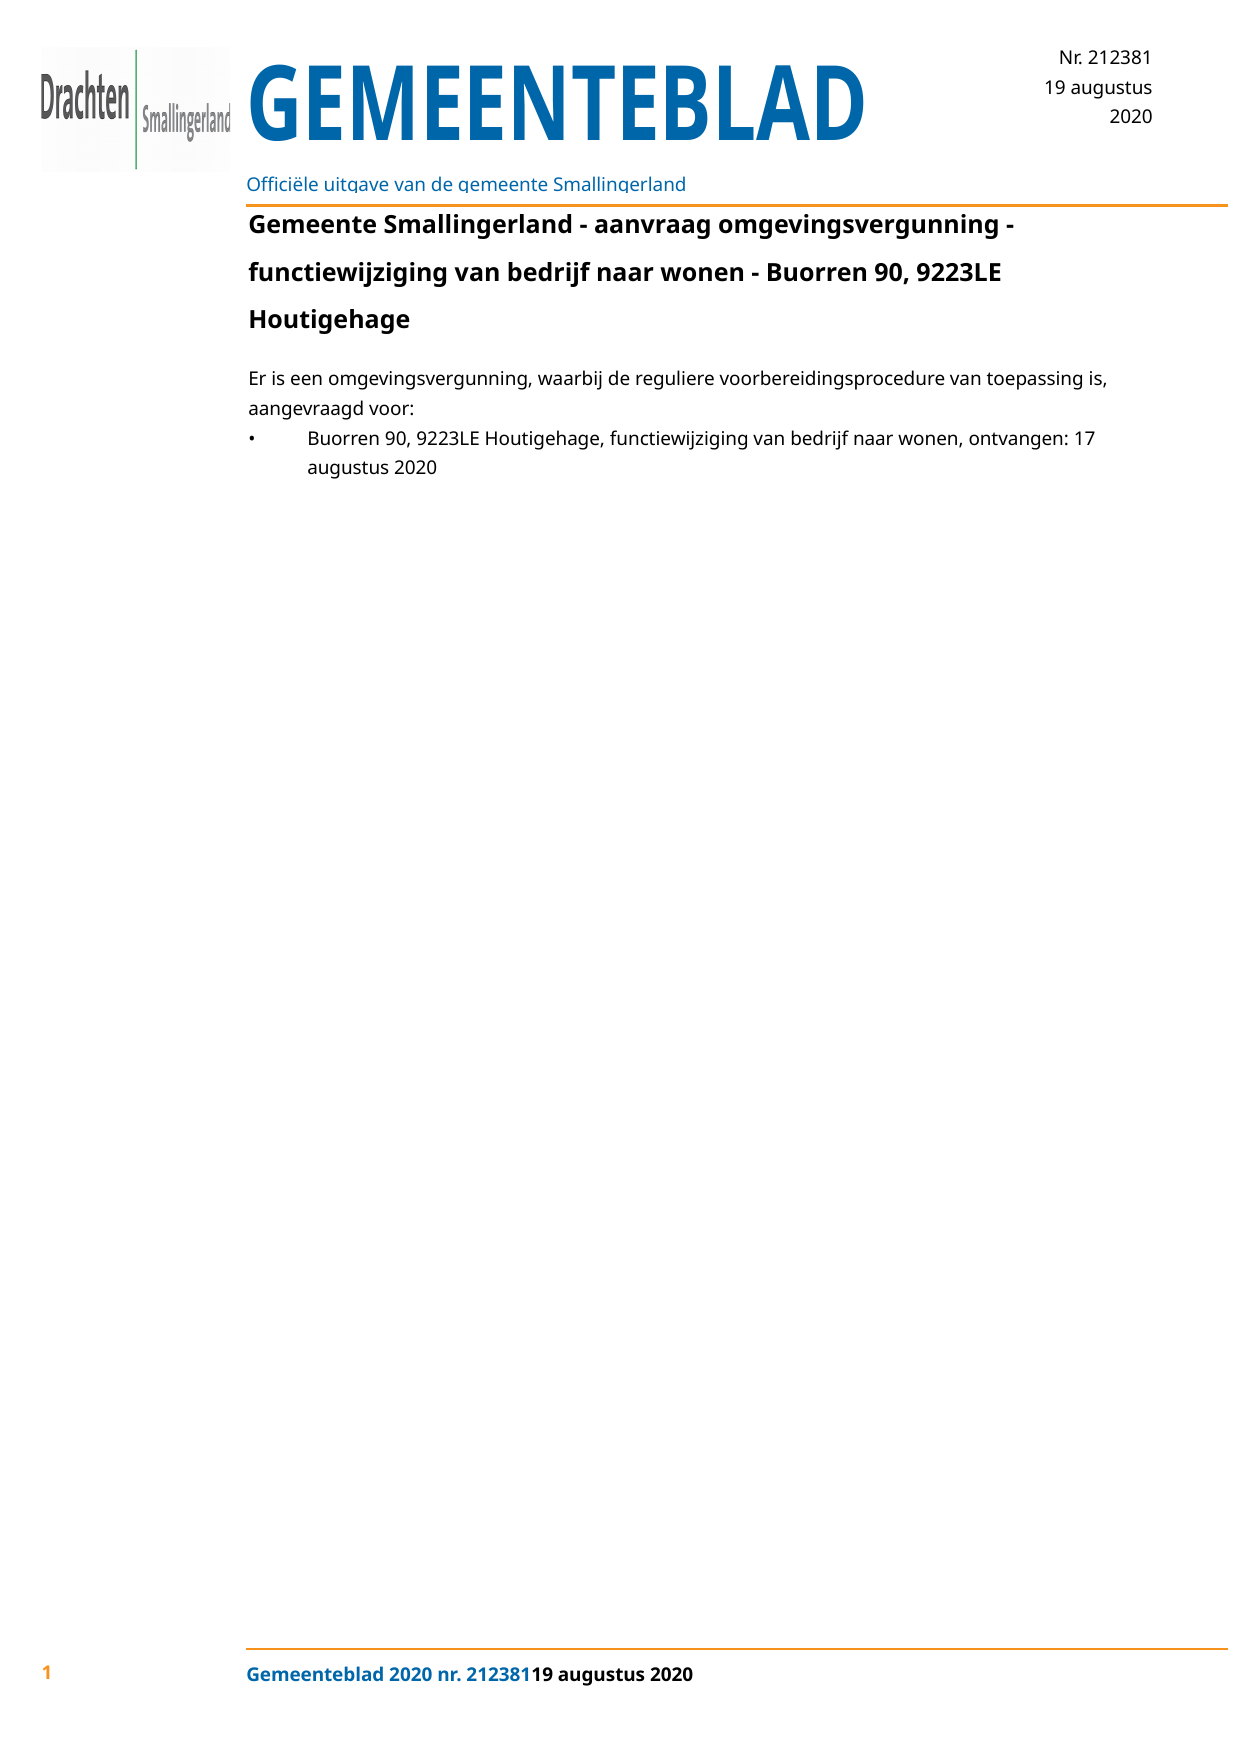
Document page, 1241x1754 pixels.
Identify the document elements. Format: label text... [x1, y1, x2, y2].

text Gemeente Smallingerland - aanvraag omgevingsvergunning - functiewijziging van bedrijf naar wonen - Buorren 90, 9223LE Houtigehage [248, 207, 1152, 336]
picture [41, 47, 231, 172]
list Buorren 90, 9223LE Houtigehage, functiewijziging van bedrijf naar wonen, ontvangen: 17 augustus 2020 [248, 425, 1152, 480]
text Er is een omgevingsvergunning, waarbij de reguliere voorbereidingsprocedure van toepassing is, aangevraagd voor: [248, 366, 1152, 421]
